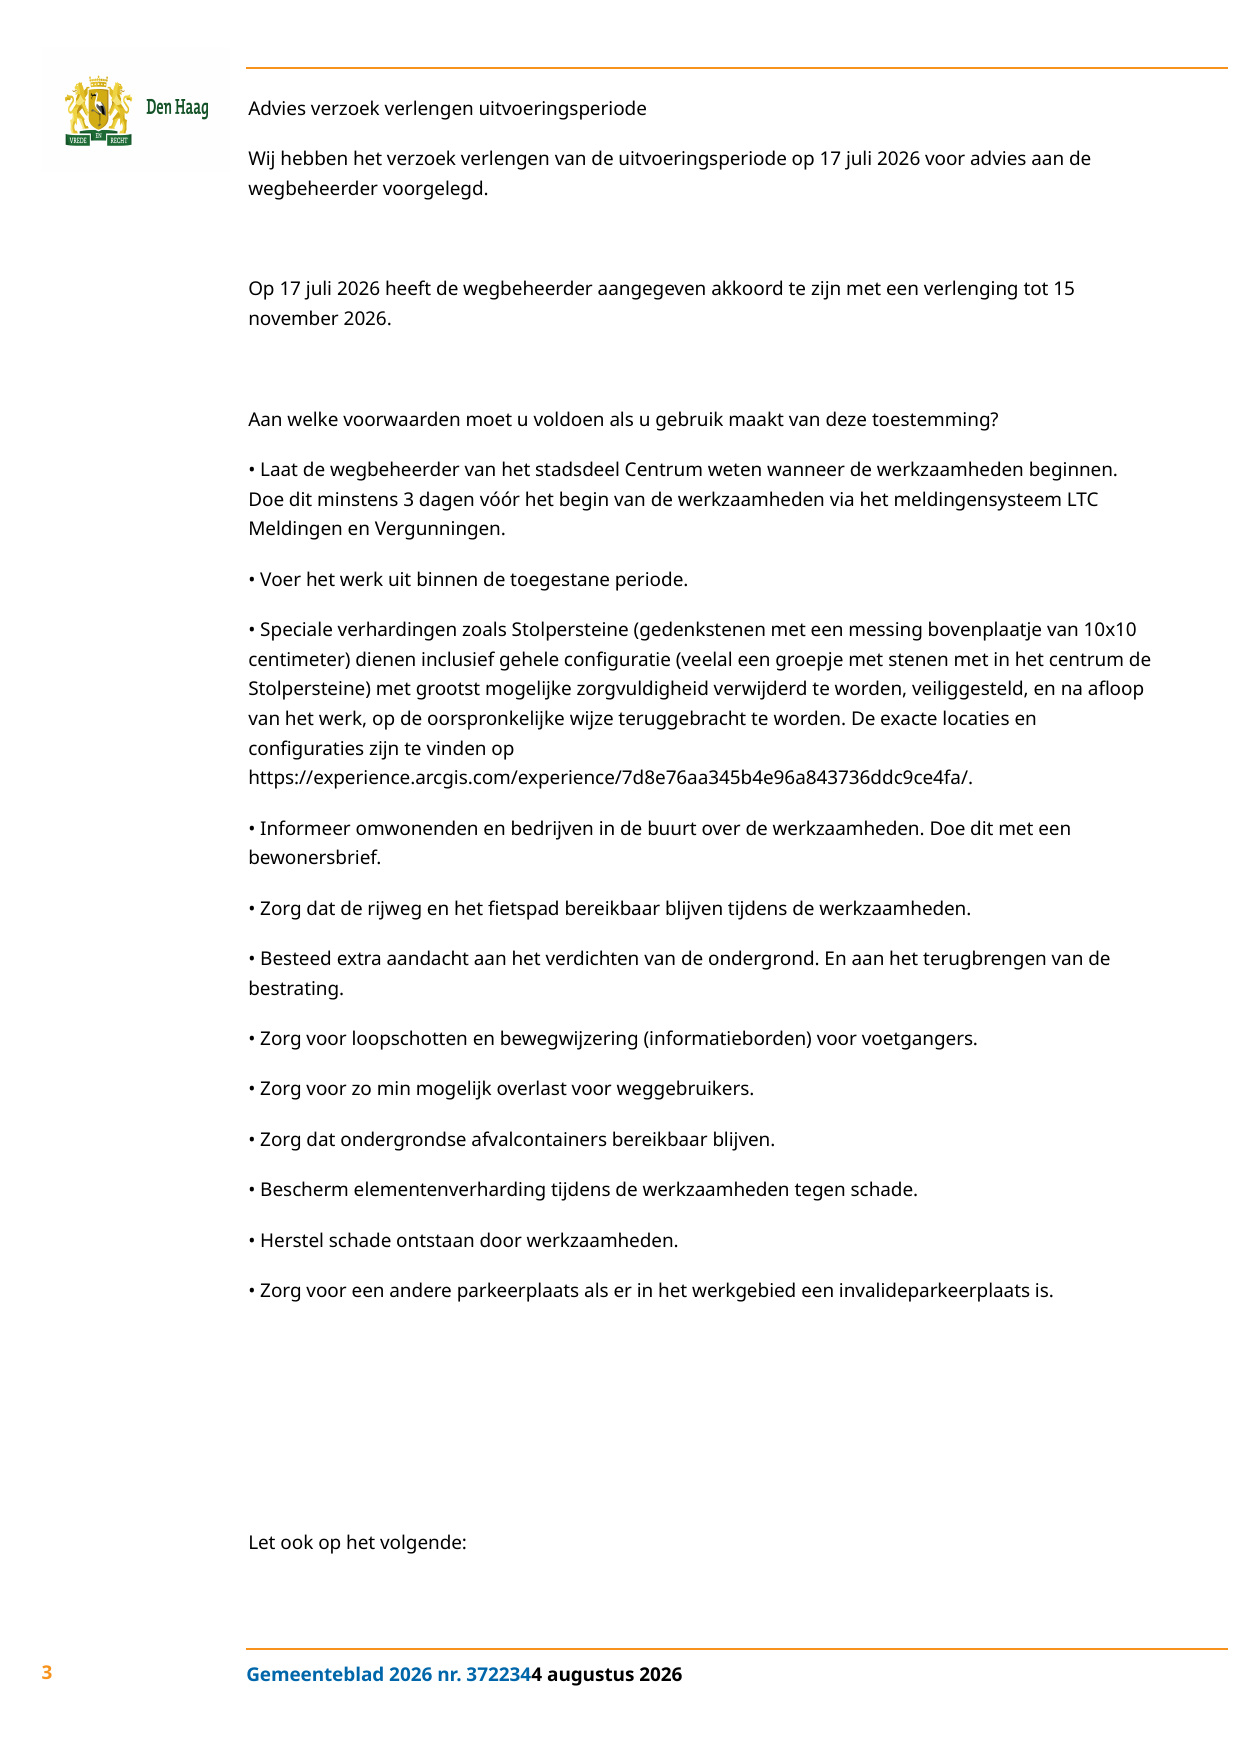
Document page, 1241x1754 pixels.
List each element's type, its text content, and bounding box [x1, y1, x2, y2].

text • Speciale verhardingen zoals Stolpersteine (gedenkstenen met een messing bovenplaatje van 10x10 centimeter) dienen inclusief gehele configuratie (veelal een groepje met stenen met in het centrum de Stolpersteine) met grootst mogelijke zorgvuldigheid verwijderd te worden, veiliggesteld, en na afloop van het werk, op de oorspronkelijke wijze teruggebracht te worden. De exacte locaties en configuraties zijn te vinden op https://experience.arcgis.com/experience/7d8e76aa345b4e96a843736ddc9ce4fa/. [248, 616, 1152, 790]
text • Herstel schade ontstaan door werkzaamheden. [248, 1227, 1152, 1253]
text • Voer het werk uit binnen de toegestane periode. [248, 566, 1152, 592]
text • Zorg voor loopschotten en bewegwijzering (informatieborden) voor voetgangers. [248, 1025, 1152, 1051]
text • Besteed extra aandacht aan het verdichten van de ondergrond. En aan het terugbrengen van de bestrating. [248, 945, 1152, 1001]
text Op 17 juli 2026 heeft de wegbeheerder aangegeven akkoord te zijn met een verlenging tot 15 november 2026. [248, 276, 1152, 331]
text • Zorg dat de rijweg en het fietspad bereikbaar blijven tijdens de werkzaamheden. [248, 895, 1152, 921]
text Wij hebben het verzoek verlengen van de uitvoeringsperiode op 17 juli 2026 voor advies aan de wegbeheerder voorgelegd. [248, 145, 1152, 201]
picture [41, 47, 231, 172]
text Advies verzoek verlengen uitvoeringsperiode [248, 95, 1152, 121]
text • Bescherm elementenverharding tijdens de werkzaamheden tegen schade. [248, 1176, 1152, 1202]
text • Informeer omwonenden en bedrijven in de buurt over de werkzaamheden. Doe dit met een bewonersbrief. [248, 815, 1152, 870]
text • Zorg voor zo min mogelijk overlast voor weggebruikers. [248, 1076, 1152, 1101]
text Aan welke voorwaarden moet u voldoen als u gebruik maakt van deze toestemming? [248, 406, 1152, 432]
text Let ook op het volgende: [248, 1529, 1152, 1555]
text • Laat de wegbeheerder van het stadsdeel Centrum weten wanneer de werkzaamheden beginnen. Doe dit minstens 3 dagen vóór het begin van de werkzaamheden via het meldingensysteem LTC Meldingen en Vergunningen. [248, 456, 1152, 541]
text • Zorg dat ondergrondse afvalcontainers bereikbaar blijven. [248, 1126, 1152, 1152]
text • Zorg voor een andere parkeerplaats als er in het werkgebied een invalideparkeerplaats is. [248, 1277, 1152, 1303]
